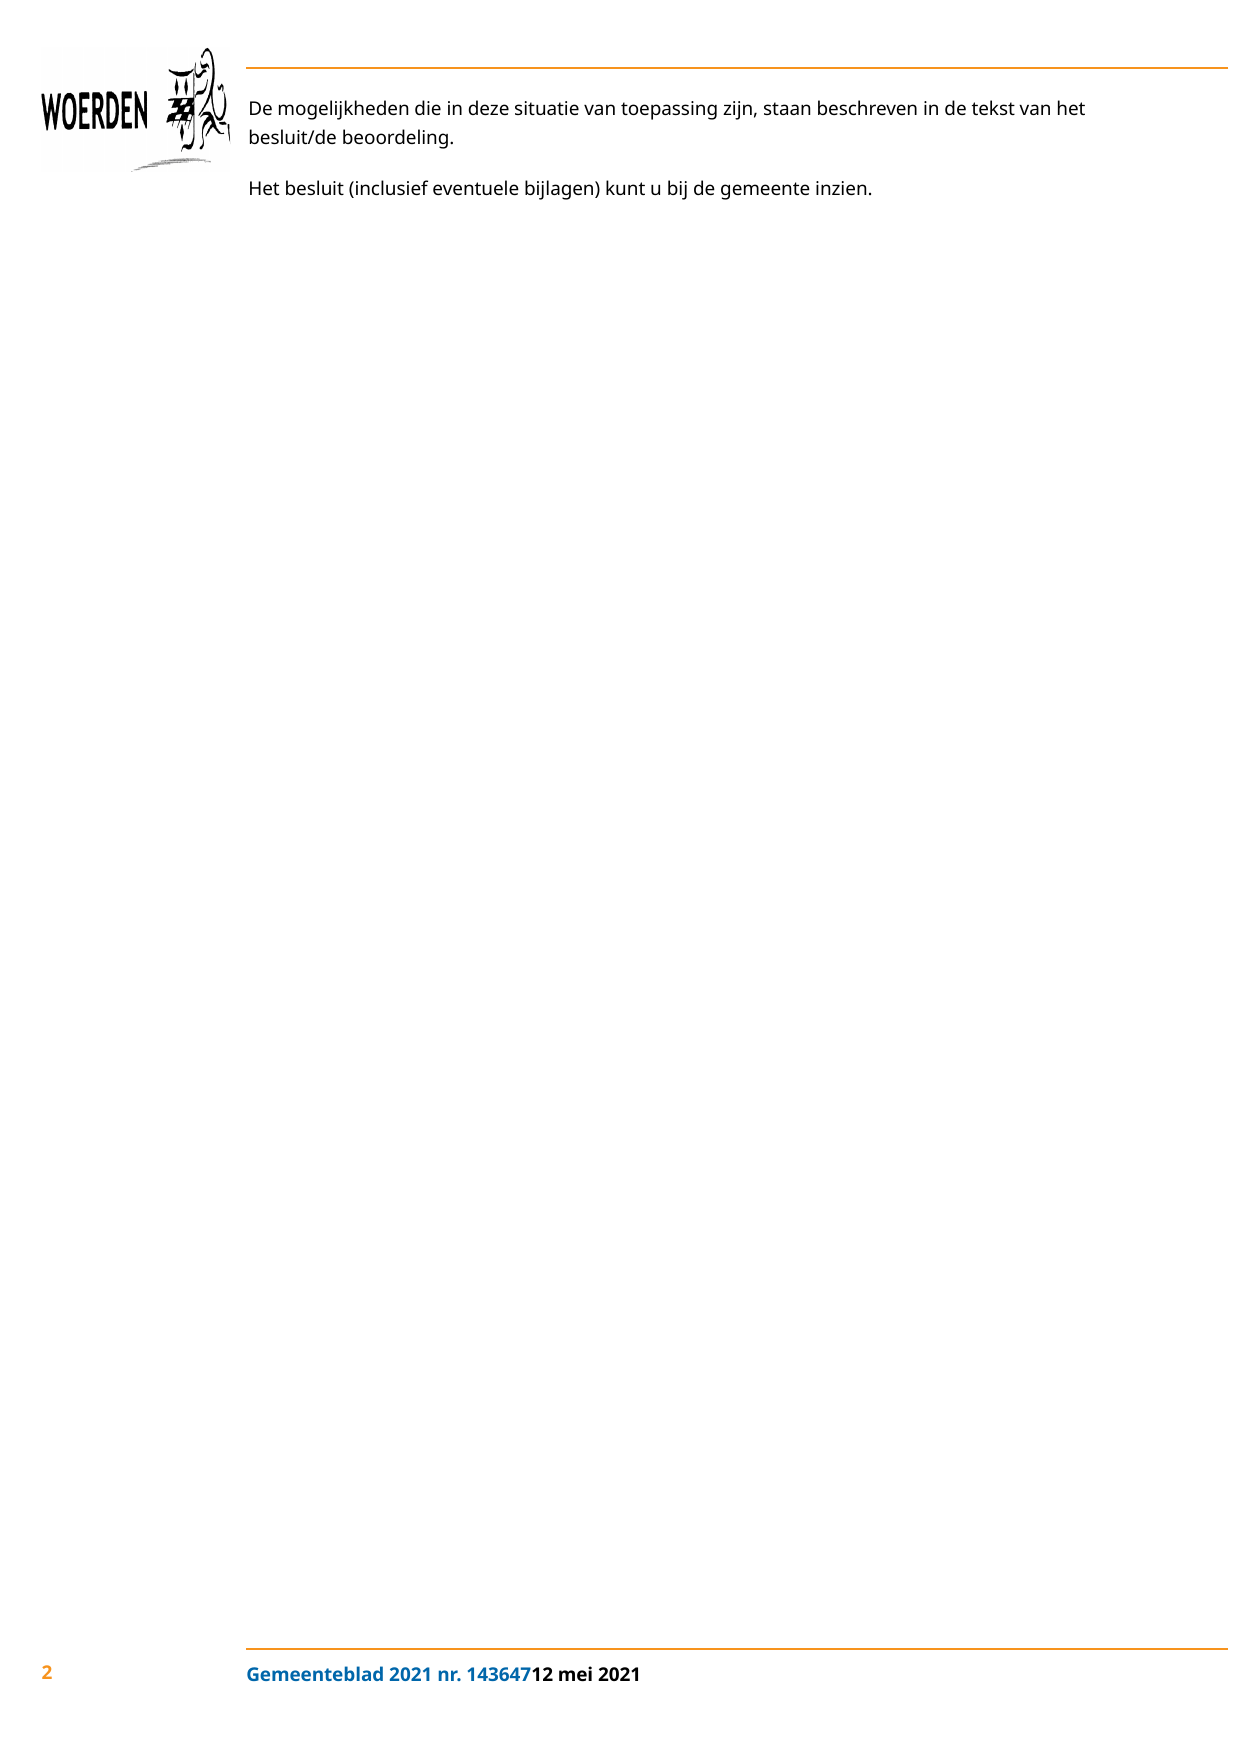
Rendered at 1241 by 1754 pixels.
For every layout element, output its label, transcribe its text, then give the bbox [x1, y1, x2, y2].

picture [41, 47, 231, 172]
text Het besluit (inclusief eventuele bijlagen) kunt u bij de gemeente inzien. [248, 175, 1152, 201]
text De mogelijkheden die in deze situatie van toepassing zijn, staan beschreven in de tekst van het besluit/de beoordeling. [248, 95, 1152, 150]
